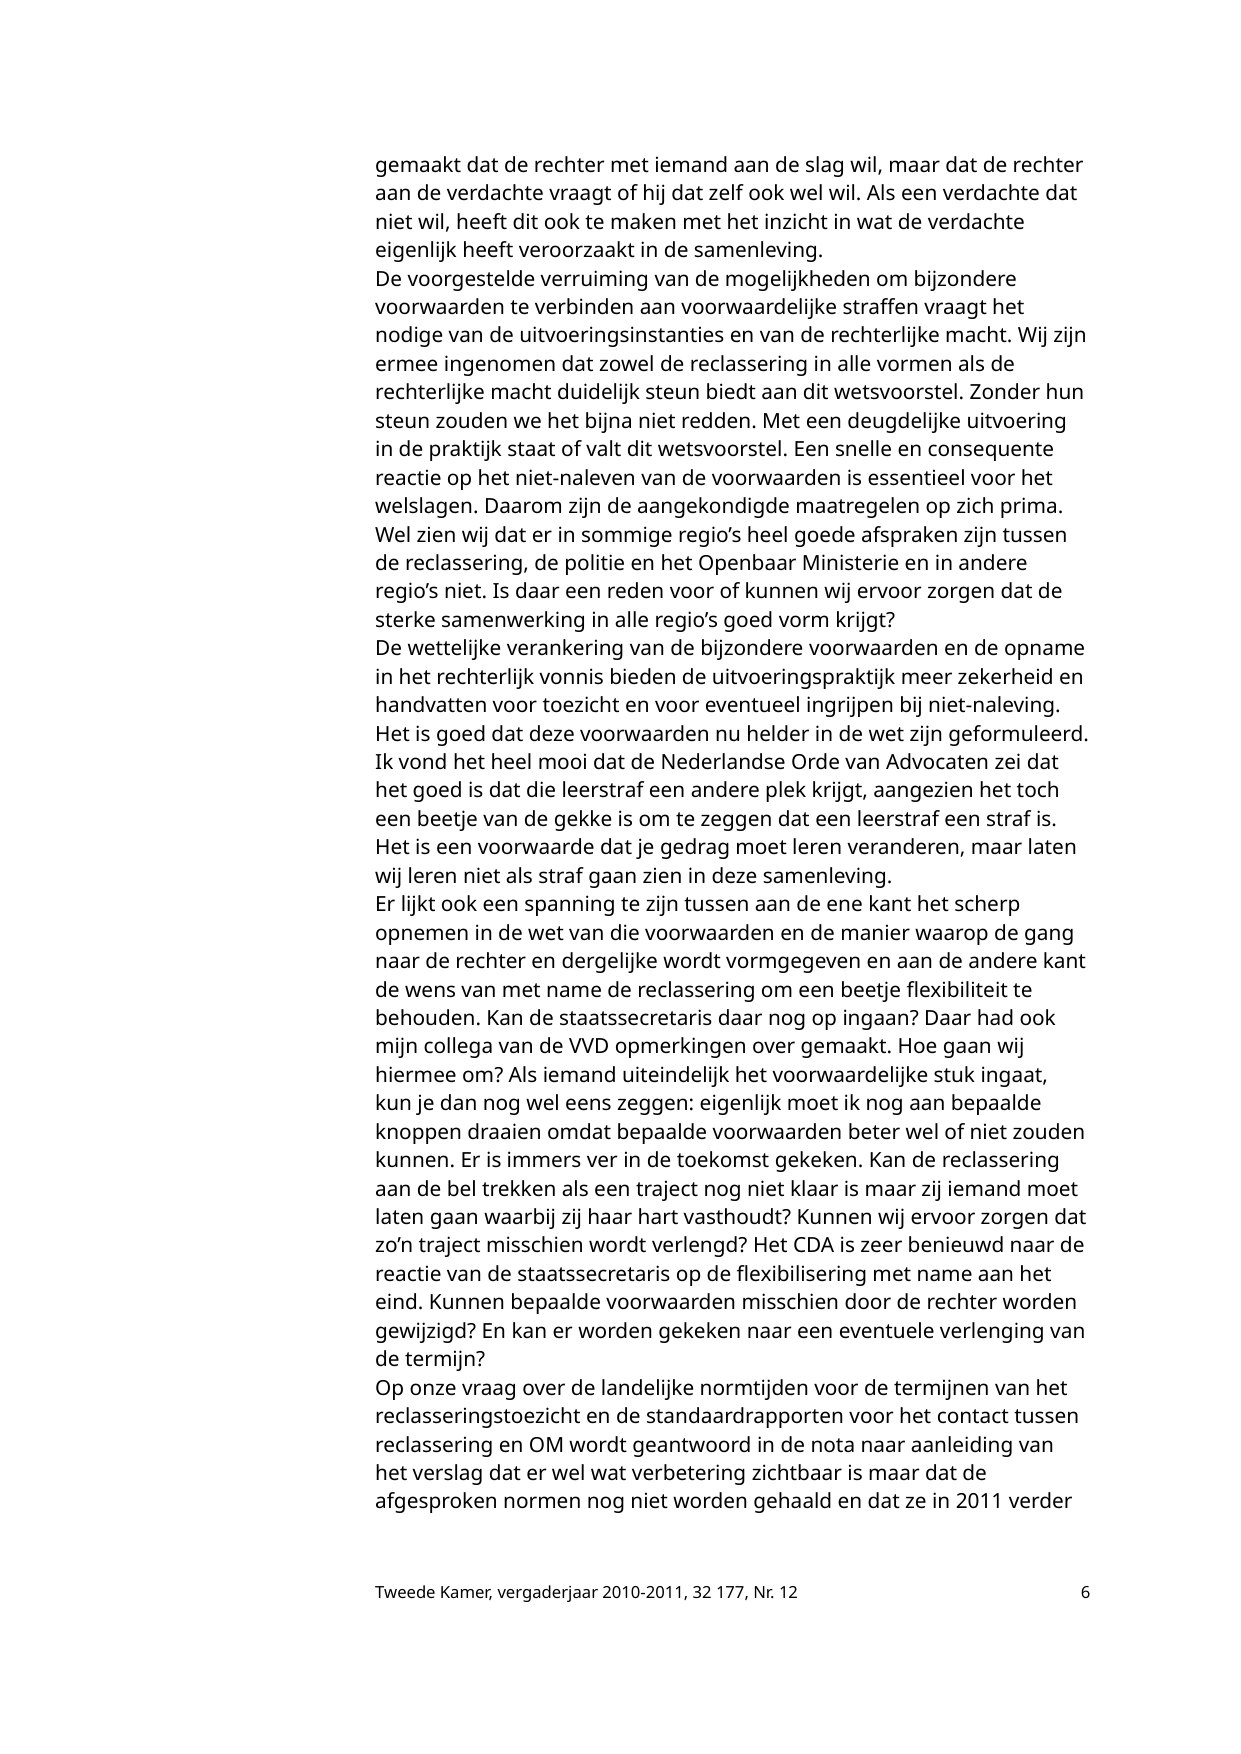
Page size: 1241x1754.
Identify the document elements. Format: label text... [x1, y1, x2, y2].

text De wettelijke verankering van de bijzondere voorwaarden en de opname in het rechterlijk vonnis bieden de uitvoeringspraktijk meer zekerheid en handvatten voor toezicht en voor eventueel ingrijpen bij niet-naleving. Het is goed dat deze voorwaarden nu helder in de wet zijn geformuleerd. Ik vond het heel mooi dat de Nederlandse Orde van Advocaten zei dat het goed is dat die leerstraf een andere plek krijgt, aangezien het toch een beetje van de gekke is om te zeggen dat een leerstraf een straf is. Het is een voorwaarde dat je gedrag moet leren veranderen, maar laten wij leren niet als straf gaan zien in deze samenleving. [375, 633, 1090, 889]
text gemaakt dat de rechter met iemand aan de slag wil, maar dat de rechter aan de verdachte vraagt of hij dat zelf ook wel wil. Als een verdachte dat niet wil, heeft dit ook te maken met het inzicht in wat de verdachte eigenlijk heeft veroorzaakt in de samenleving. [375, 150, 1090, 264]
text De voorgestelde verruiming van de mogelijkheden om bijzondere voorwaarden te verbinden aan voorwaardelijke straffen vraagt het nodige van de uitvoeringsinstanties en van de rechterlijke macht. Wij zijn ermee ingenomen dat zowel de reclassering in alle vormen als de rechterlijke macht duidelijk steun biedt aan dit wetsvoorstel. Zonder hun steun zouden we het bijna niet redden. Met een deugdelijke uitvoering in de praktijk staat of valt dit wetsvoorstel. Een snelle en consequente reactie op het niet-naleven van de voorwaarden is essentieel voor het welslagen. Daarom zijn de aangekondigde maatregelen op zich prima. Wel zien wij dat er in sommige regio’s heel goede afspraken zijn tussen de reclassering, de politie en het Openbaar Ministerie en in andere regio’s niet. Is daar een reden voor of kunnen wij ervoor zorgen dat de sterke samenwerking in alle regio’s goed vorm krijgt? [375, 264, 1090, 633]
text Er lijkt ook een spanning te zijn tussen aan de ene kant het scherp opnemen in de wet van die voorwaarden en de manier waarop de gang naar de rechter en dergelijke wordt vormgegeven en aan de andere kant de wens van met name de reclassering om een beetje flexibiliteit te behouden. Kan de staatssecretaris daar nog op ingaan? Daar had ook mijn collega van de VVD opmerkingen over gemaakt. Hoe gaan wij hiermee om? Als iemand uiteindelijk het voorwaardelijke stuk ingaat, kun je dan nog wel eens zeggen: eigenlijk moet ik nog aan bepaalde knoppen draaien omdat bepaalde voorwaarden beter wel of niet zouden kunnen. Er is immers ver in de toekomst gekeken. Kan de reclassering aan de bel trekken als een traject nog niet klaar is maar zij iemand moet laten gaan waarbij zij haar hart vasthoudt? Kunnen wij ervoor zorgen dat zo’n traject misschien wordt verlengd? Het CDA is zeer benieuwd naar de reactie van de staatssecretaris op de flexibilisering met name aan het eind. Kunnen bepaalde voorwaarden misschien door de rechter worden gewijzigd? En kan er worden gekeken naar een eventuele verlenging van de termijn? [375, 889, 1090, 1373]
text Op onze vraag over de landelijke normtijden voor de termijnen van het reclasseringstoezicht en de standaardrapporten voor het contact tussen reclassering en OM wordt geantwoord in de nota naar aanleiding van het verslag dat er wel wat verbetering zichtbaar is maar dat de afgesproken normen nog niet worden gehaald en dat ze in 2011 verder [375, 1373, 1090, 1515]
